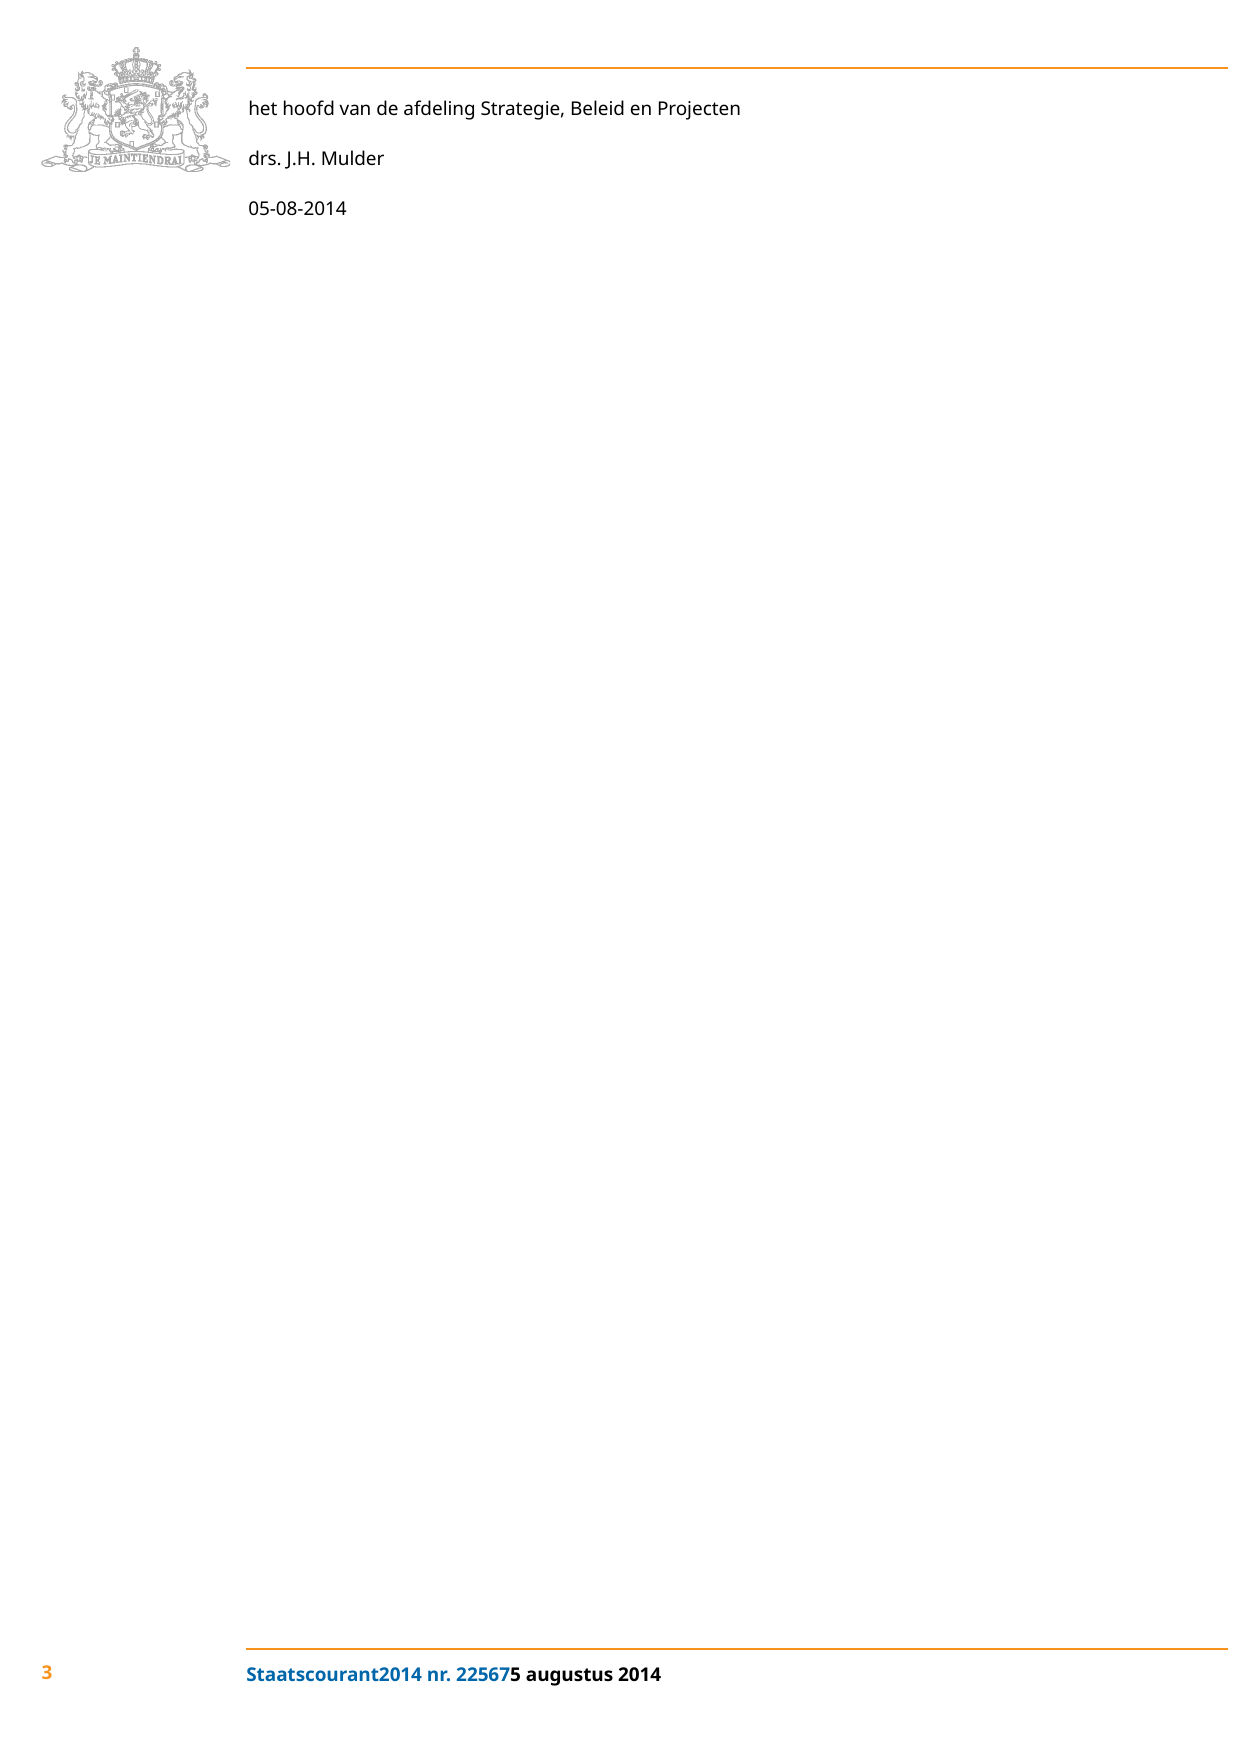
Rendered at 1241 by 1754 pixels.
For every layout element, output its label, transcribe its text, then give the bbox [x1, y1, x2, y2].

text het hoofd van de afdeling Strategie, Beleid en Projecten [248, 95, 1152, 121]
text drs. J.H. Mulder [248, 145, 1152, 171]
text 05-08-2014 [248, 196, 1152, 221]
picture [41, 47, 231, 172]
